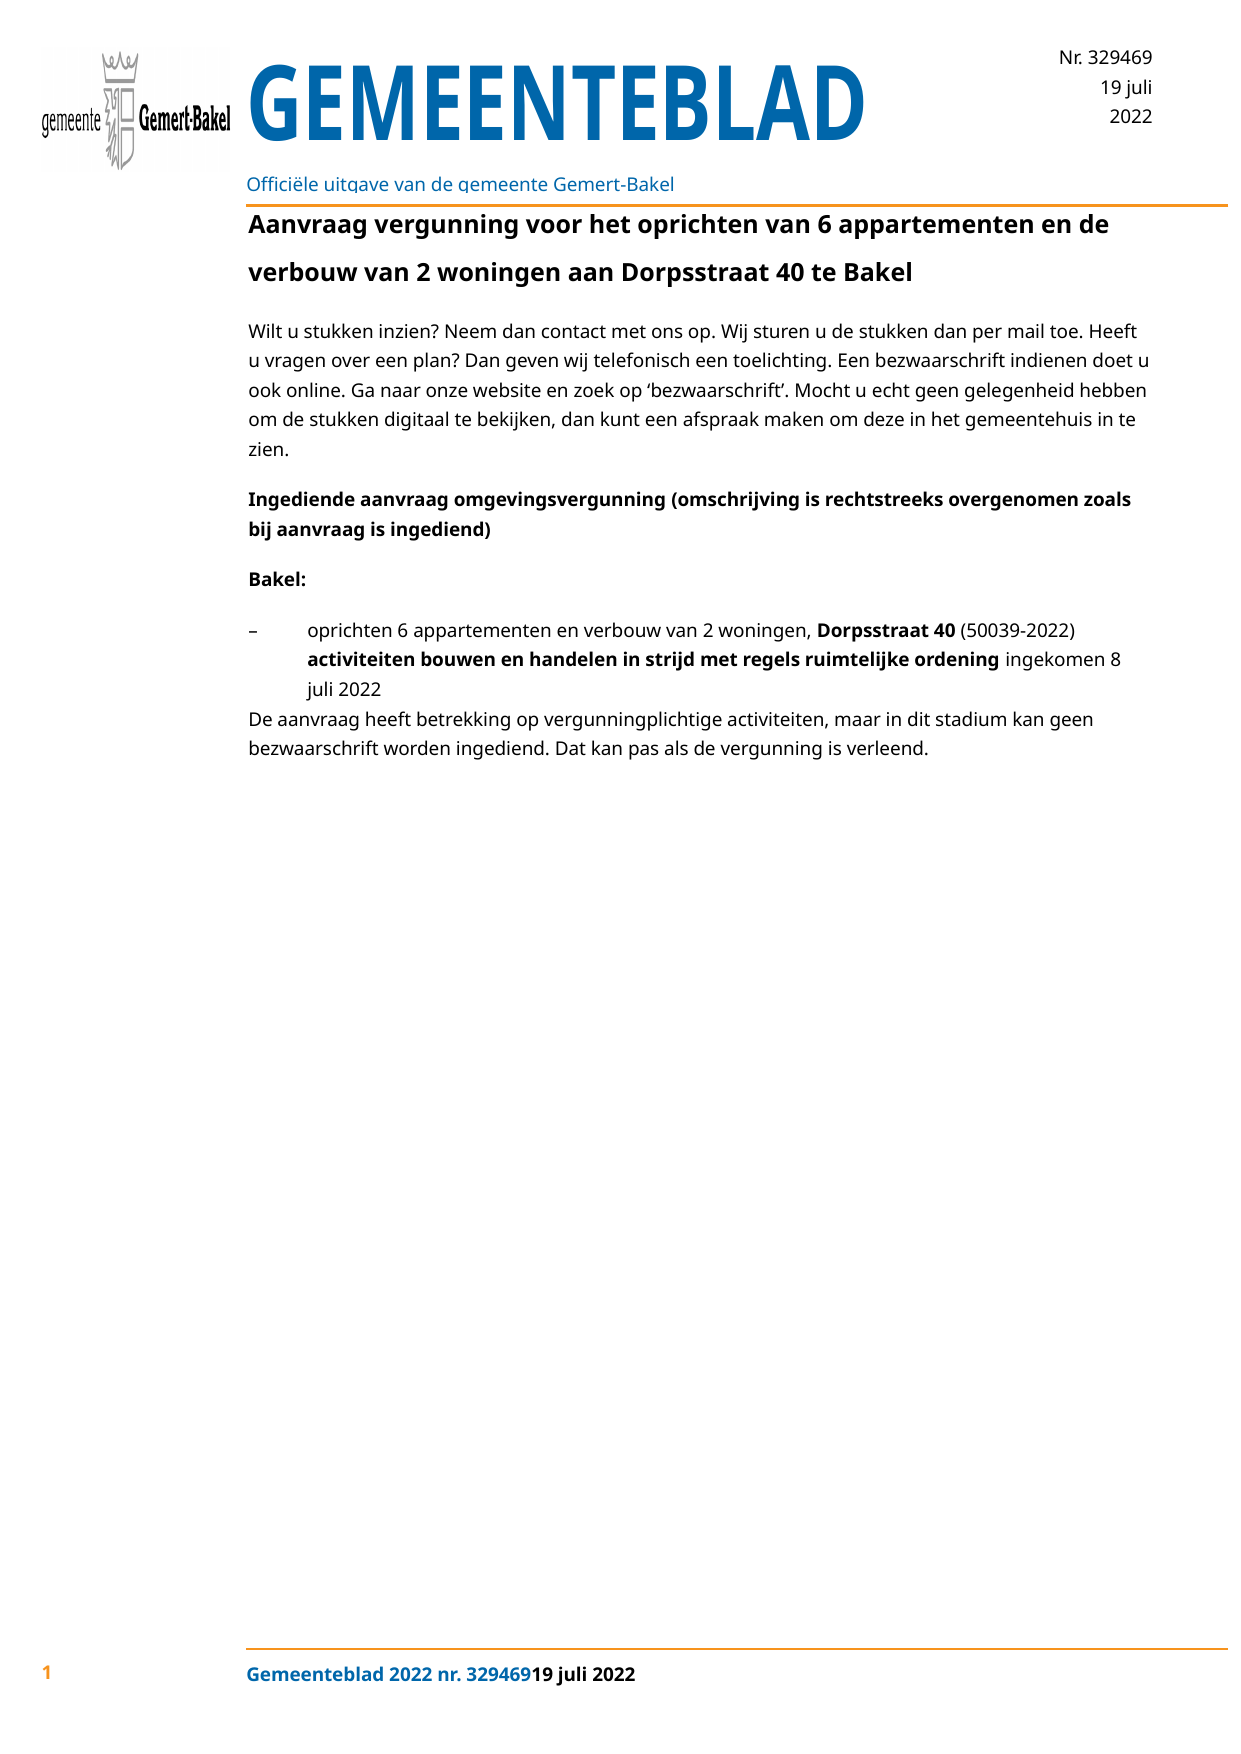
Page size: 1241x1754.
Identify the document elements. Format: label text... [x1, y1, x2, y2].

text De aanvraag heeft betrekking op vergunningplichtige activiteiten, maar in dit stadium kan geen bezwaarschrift worden ingediend. Dat kan pas als de vergunning is verleend. [248, 706, 1152, 761]
list oprichten 6 appartementen en verbouw van 2 woningen, Dorpsstraat 40 (50039-2022) activiteiten bouwen en handelen in strijd met regels ruimtelijke ordening ingekomen 8 juli 2022 [248, 617, 1152, 702]
text Ingediende aanvraag omgevingsvergunning (omschrijving is rechtstreeks overgenomen zoals bij aanvraag is ingediend) [248, 487, 1152, 542]
text Bakel: [248, 567, 1152, 592]
picture [41, 47, 231, 172]
text Aanvraag vergunning voor het oprichten van 6 appartementen en de verbouw van 2 woningen aan Dorpsstraat 40 te Bakel [248, 207, 1152, 288]
text Wilt u stukken inzien? Neem dan contact met ons op. Wij sturen u de stukken dan per mail toe. Heeft u vragen over een plan? Dan geven wij telefonisch een toelichting. Een bezwaarschrift indienen doet u ook online. Ga naar onze website en zoek op ‘bezwaarschrift’. Mocht u echt geen gelegenheid hebben om de stukken digitaal te bekijken, dan kunt een afspraak maken om deze in het gemeentehuis in te zien. [248, 318, 1152, 462]
